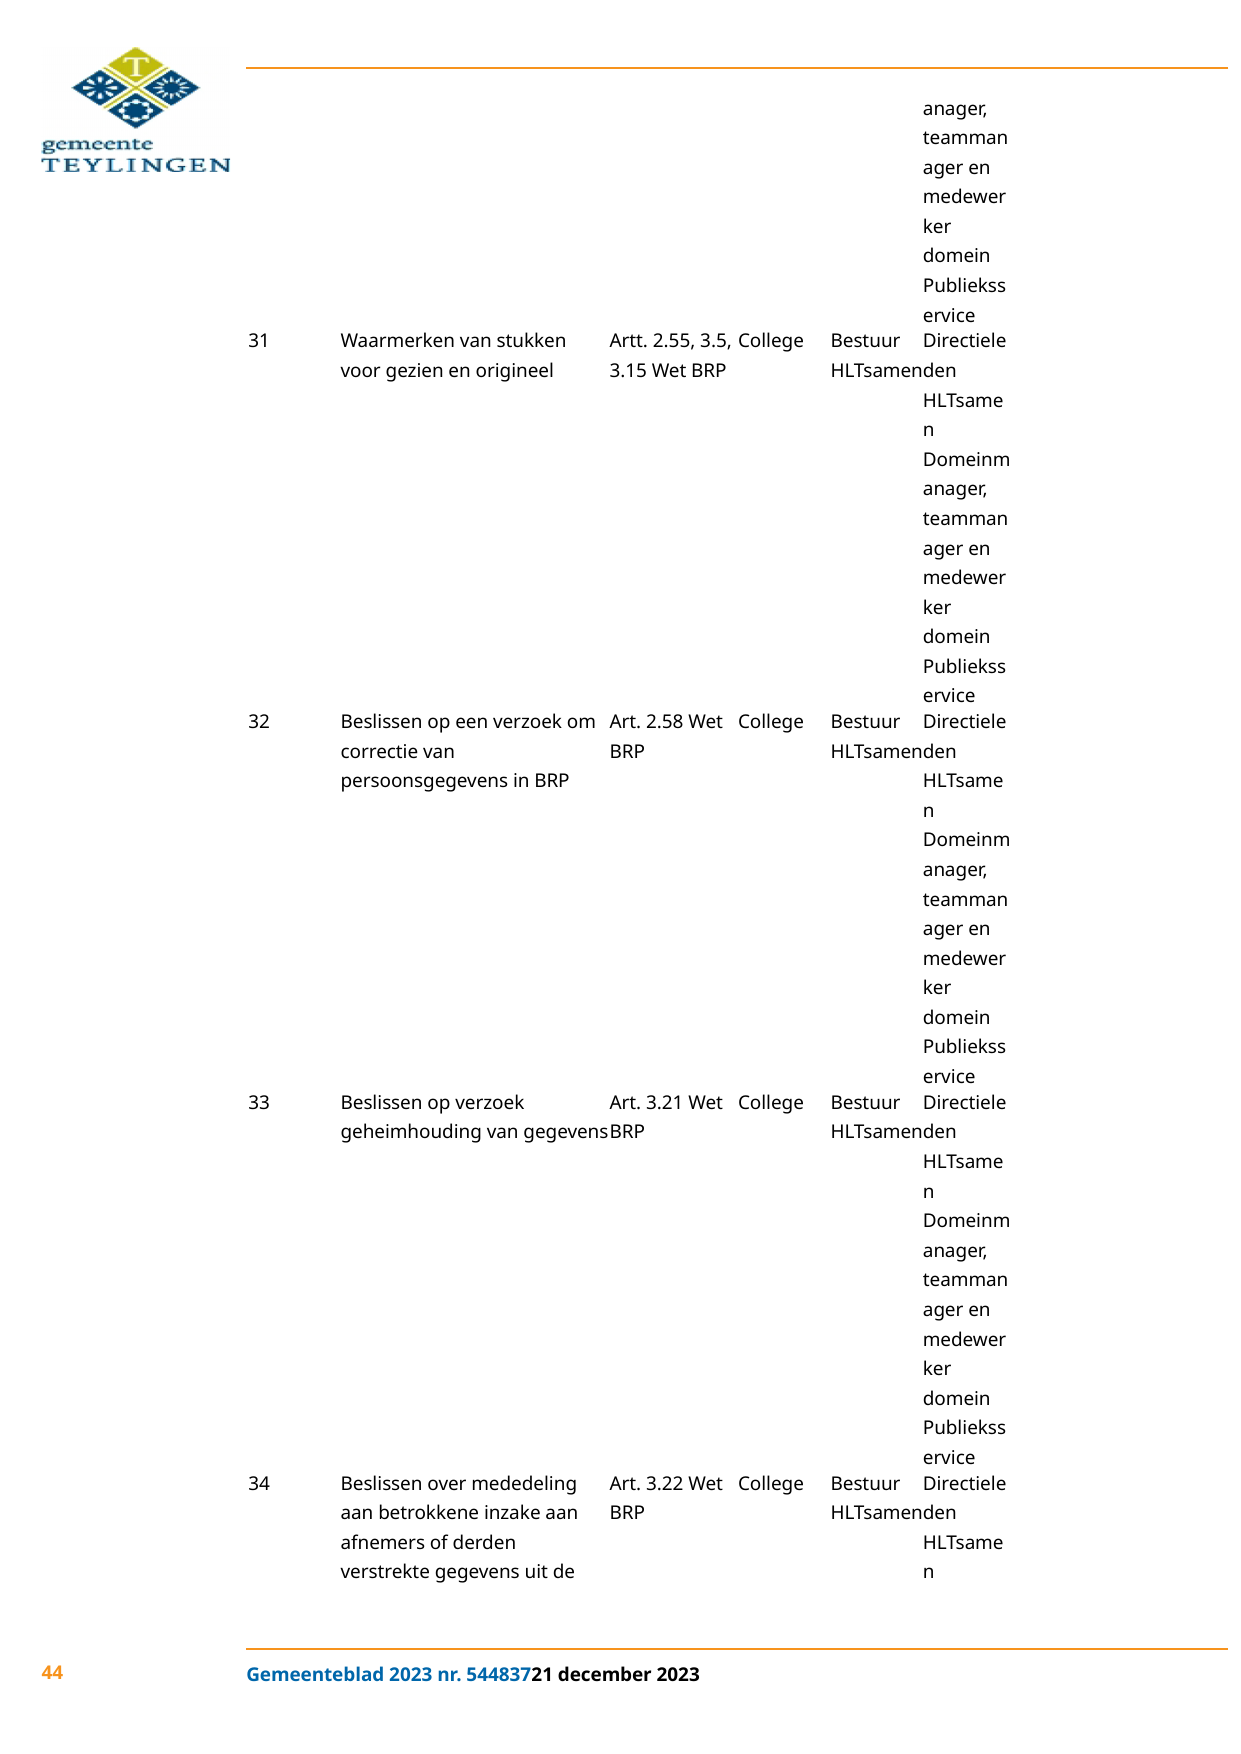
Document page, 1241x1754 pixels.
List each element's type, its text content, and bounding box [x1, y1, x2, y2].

table_cell Directieleden HLTsamen Domeinmanager, teammanager en medewerker domein Publieksservice [923, 708, 1015, 1089]
table_cell Bestuur HLTsamen [830, 328, 923, 708]
table_cell 31 [248, 328, 340, 708]
table_cell [1015, 1470, 1152, 1584]
table_cell Beslissen over mededeling aan betrokkene inzake aan afnemers of derden verstrekte gegevens uit de [340, 1470, 609, 1584]
table_cell Artt. 2.55, 3.5, 3.15 Wet BRP [609, 328, 738, 708]
table_cell Beslissen op verzoek geheimhouding van gegevens [340, 1089, 609, 1470]
table_cell Directieleden HLTsamen Domeinmanager, teammanager en medewerker domein Publieksservice [923, 328, 1015, 708]
table_cell [248, 95, 340, 328]
table_cell [830, 95, 923, 328]
table_cell 32 [248, 708, 340, 1089]
table_cell College [738, 1470, 830, 1584]
table_cell 33 [248, 1089, 340, 1470]
table_cell College [738, 1089, 830, 1470]
table_cell Waarmerken van stukken voor gezien en origineel [340, 328, 609, 708]
table_cell Art. 3.22 Wet BRP [609, 1470, 738, 1584]
table_cell Bestuur HLTsamen [830, 708, 923, 1089]
table_cell Directieleden HLTsamen [923, 1470, 1015, 1584]
table_cell Art. 3.21 Wet BRP [609, 1089, 738, 1470]
table_cell Directieleden HLTsamen Domeinmanager, teammanager en medewerker domein Publieksservice [923, 1089, 1015, 1470]
table_cell Art. 2.58 Wet BRP [609, 708, 738, 1089]
table_cell anager, teammanager en medewerker domein Publieksservice [923, 95, 1015, 328]
picture [41, 47, 231, 172]
table_cell [1015, 1089, 1152, 1470]
table_cell [340, 95, 609, 328]
table_cell [738, 95, 830, 328]
table_cell [609, 95, 738, 328]
table_cell Bestuur HLTsamen [830, 1089, 923, 1470]
table_cell College [738, 708, 830, 1089]
table_cell [1015, 708, 1152, 1089]
table_cell Beslissen op een verzoek om correctie van persoonsgegevens in BRP [340, 708, 609, 1089]
table_cell College [738, 328, 830, 708]
table_cell 34 [248, 1470, 340, 1584]
table_cell Bestuur HLTsamen [830, 1470, 923, 1584]
table_cell [1015, 95, 1152, 328]
table_cell [1015, 328, 1152, 708]
